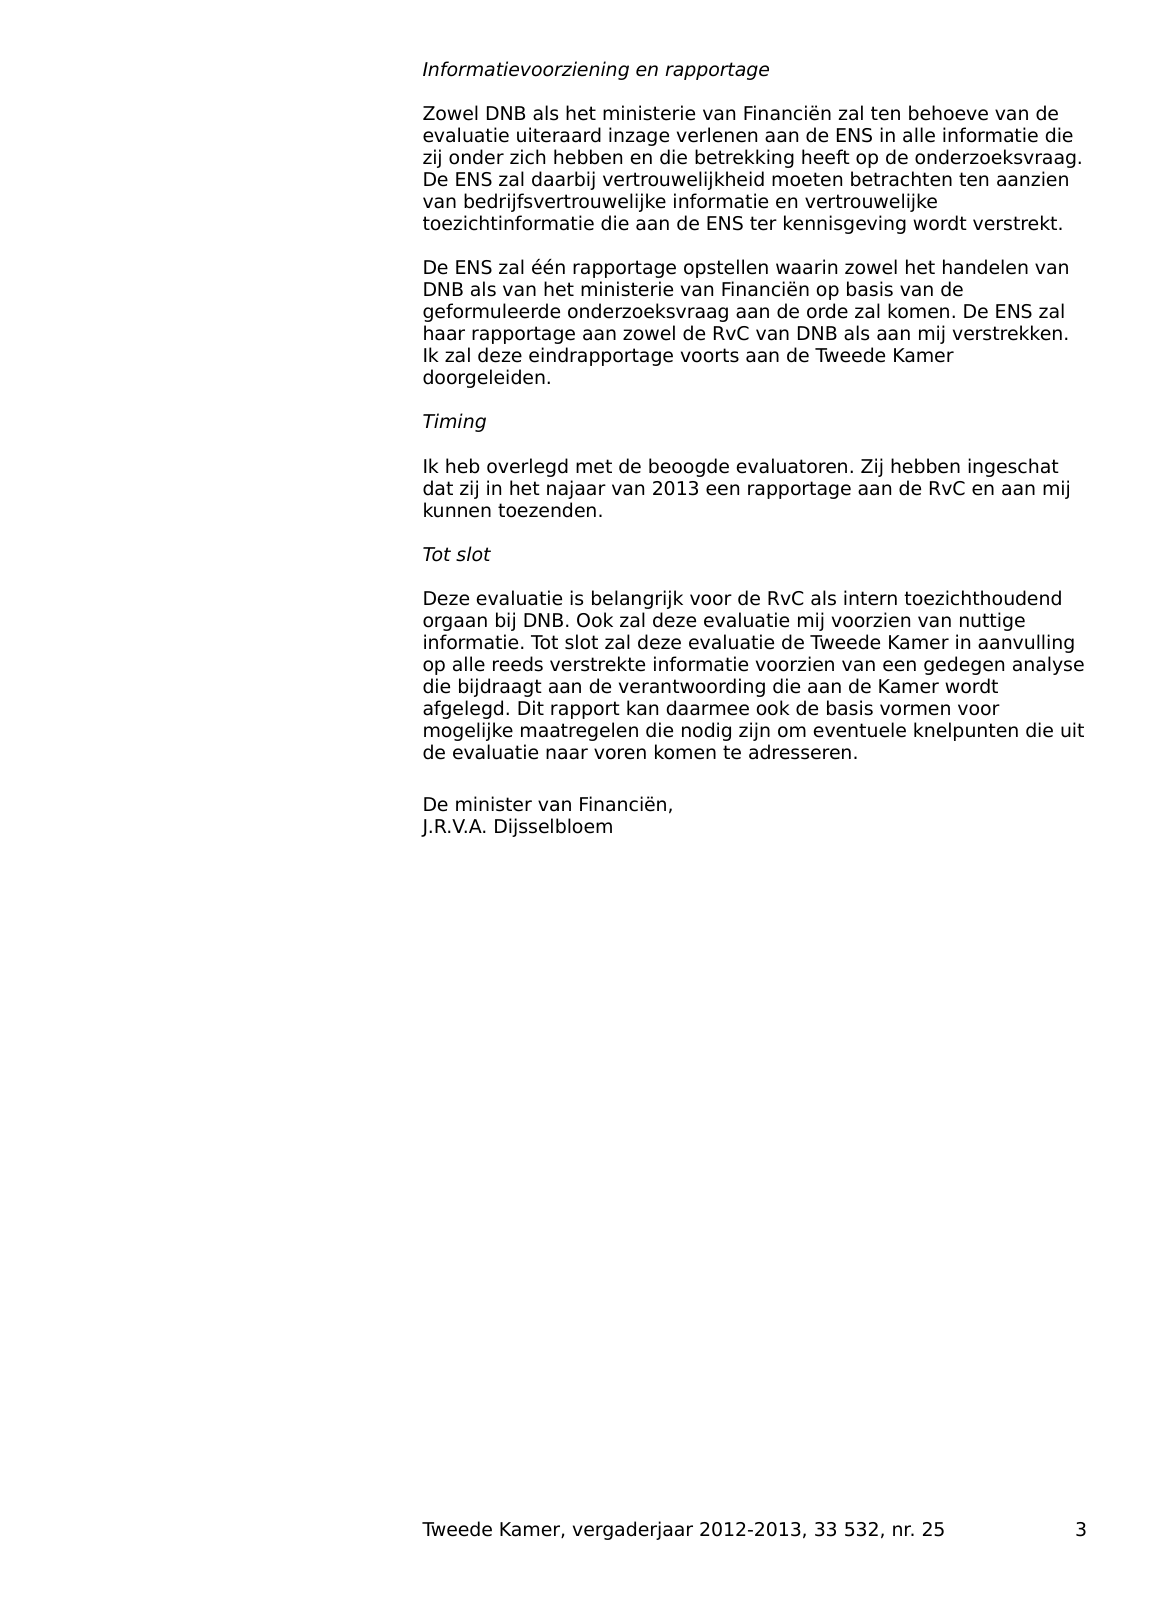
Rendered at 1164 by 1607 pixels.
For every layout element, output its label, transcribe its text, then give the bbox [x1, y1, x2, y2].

text Ik heb overlegd met de beoogde evaluatoren. Zij hebben ingeschat dat zij in het najaar van 2013 een rapportage aan de RvC en aan mij kunnen toezenden. [422, 456, 1087, 521]
text De minister van Financiën, J.R.V.A. Dijsselbloem [422, 794, 1087, 838]
text Deze evaluatie is belangrijk voor de RvC als intern toezichthoudend orgaan bij DNB. Ook zal deze evaluatie mij voorzien van nuttige informatie. Tot slot zal deze evaluatie de Tweede Kamer in aanvulling op alle reeds verstrekte informatie voorzien van een gedegen analyse die bijdraagt aan de verantwoording die aan de Kamer wordt afgelegd. Dit rapport kan daarmee ook de basis vormen voor mogelijke maatregelen die nodig zijn om eventuele knelpunten die uit de evaluatie naar voren komen te adresseren. [422, 588, 1087, 764]
text Zowel DNB als het ministerie van Financiën zal ten behoeve van de evaluatie uiteraard inzage verlenen aan de ENS in alle informatie die zij onder zich hebben en die betrekking heeft op de onderzoeksvraag. De ENS zal daarbij vertrouwelijkheid moeten betrachten ten aanzien van bedrijfsvertrouwelijke informatie en vertrouwelijke toezichtinformatie die aan de ENS ter kennisgeving wordt verstrekt. [422, 103, 1087, 235]
subtitle Timing [422, 411, 1087, 433]
text De ENS zal één rapportage opstellen waarin zowel het handelen van DNB als van het ministerie van Financiën op basis van de geformuleerde onderzoeksvraag aan de orde zal komen. De ENS zal haar rapportage aan zowel de RvC van DNB als aan mij verstrekken. Ik zal deze eindrapportage voorts aan de Tweede Kamer doorgeleiden. [422, 257, 1087, 389]
subtitle Informatievoorziening en rapportage [422, 59, 1087, 81]
subtitle Tot slot [422, 544, 1087, 566]
